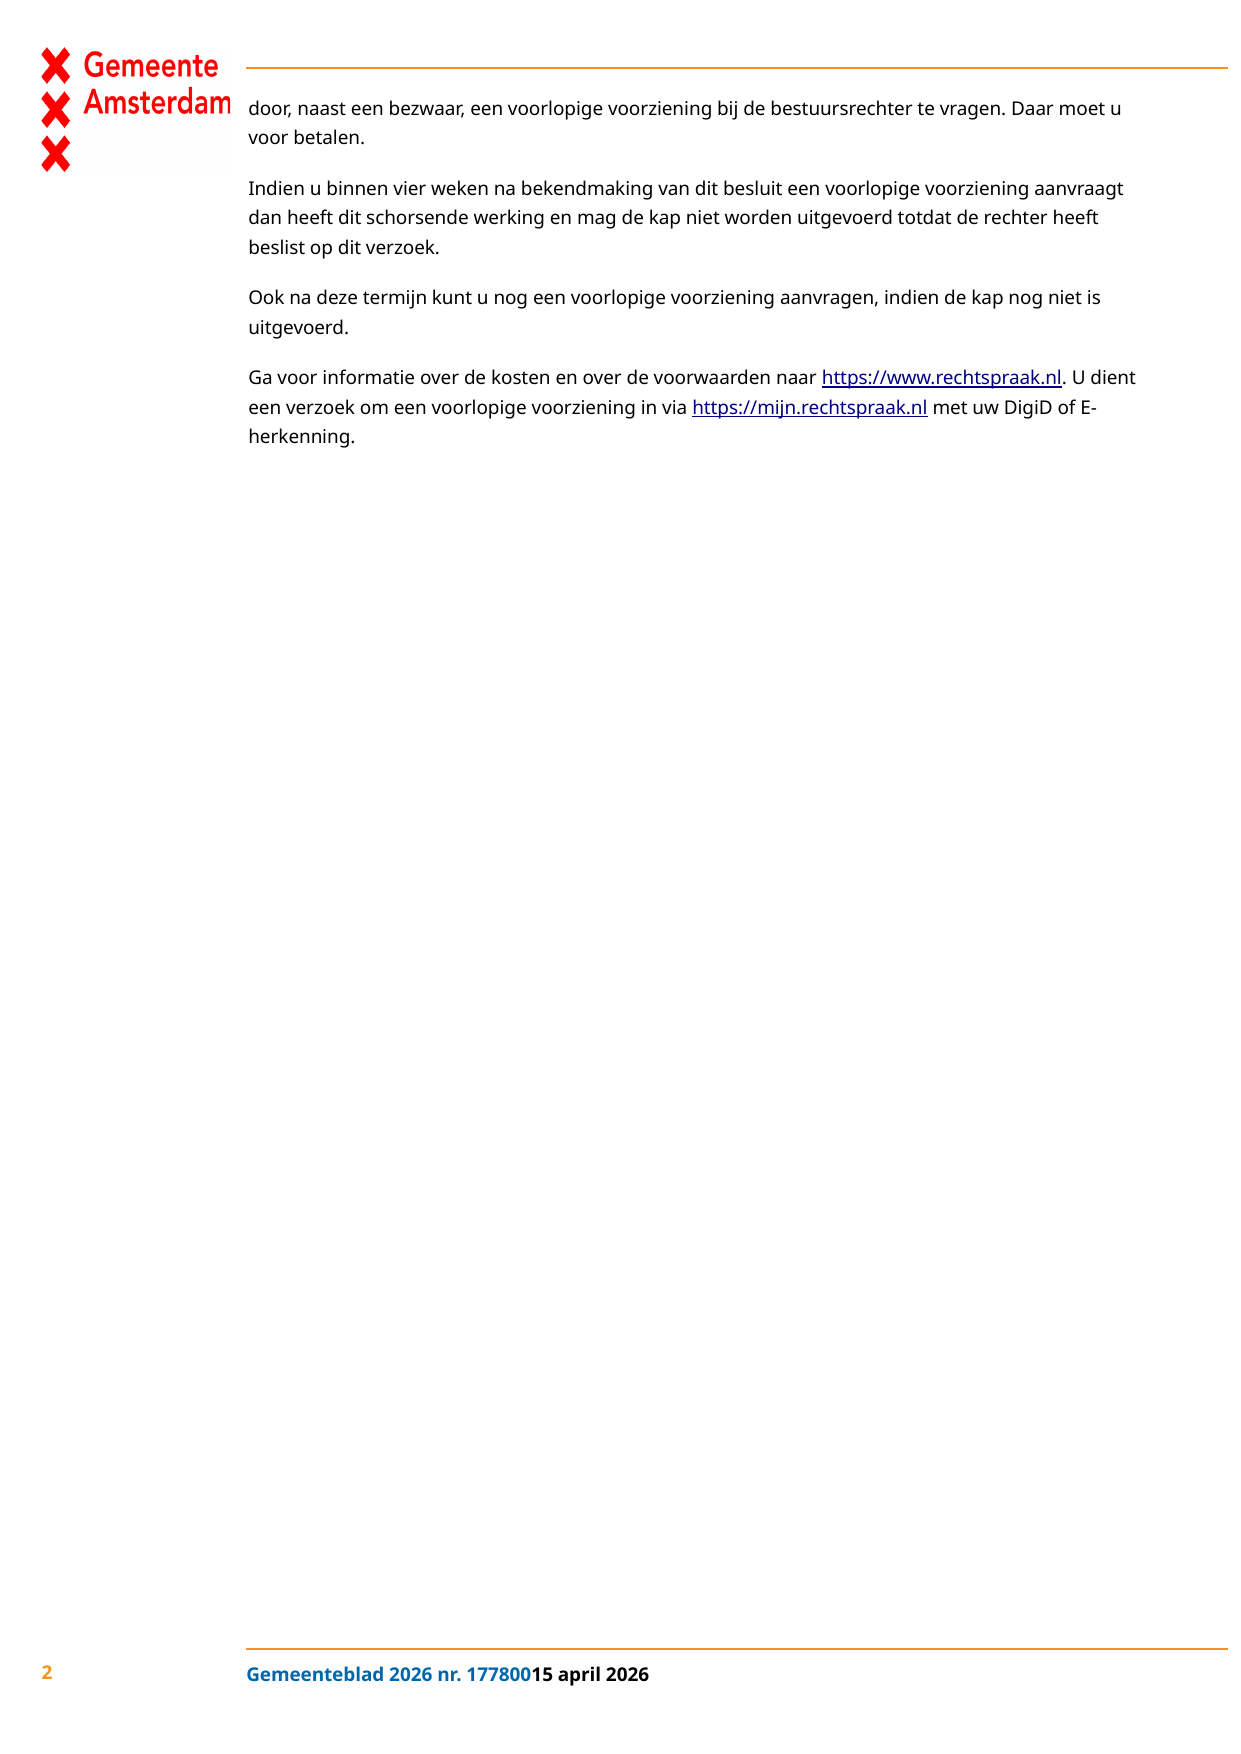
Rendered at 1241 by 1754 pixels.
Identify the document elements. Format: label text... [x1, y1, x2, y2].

text Indien u binnen vier weken na bekendmaking van dit besluit een voorlopige voorziening aanvraagt dan heeft dit schorsende werking en mag de kap niet worden uitgevoerd totdat de rechter heeft beslist op dit verzoek. [248, 175, 1152, 260]
picture [41, 47, 231, 172]
text Ga voor informatie over de kosten en over de voorwaarden naar https://www.rechtspraak.nl. U dient een verzoek om een voorlopige voorziening in via https://mijn.rechtspraak.nl met uw DigiD of E-herkenning. [248, 364, 1152, 449]
text door, naast een bezwaar, een voorlopige voorziening bij de bestuursrechter te vragen. Daar moet u voor betalen. [248, 95, 1152, 150]
text Ook na deze termijn kunt u nog een voorlopige voorziening aanvragen, indien de kap nog niet is uitgevoerd. [248, 284, 1152, 340]
